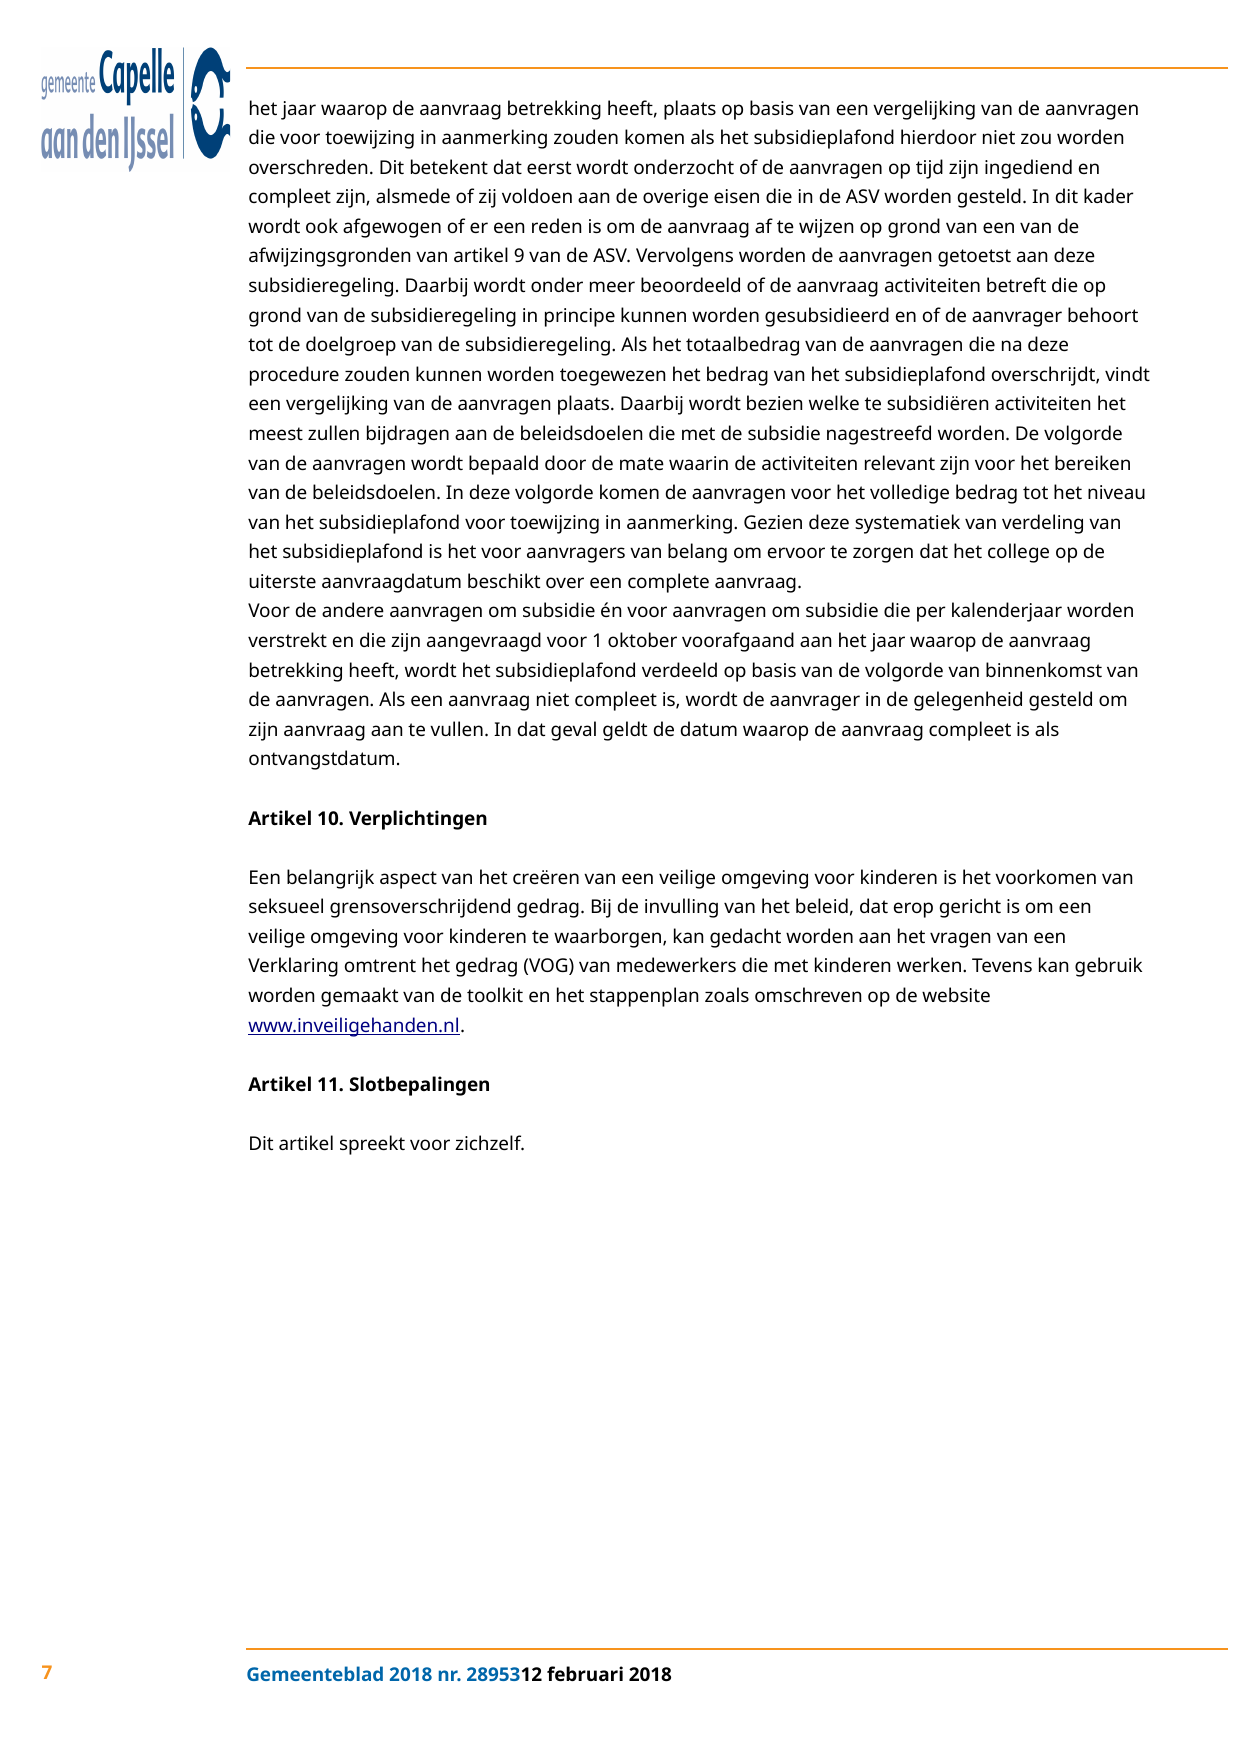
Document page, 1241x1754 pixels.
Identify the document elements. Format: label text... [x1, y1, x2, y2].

text Voor de andere aanvragen om subsidie én voor aanvragen om subsidie die per kalenderjaar worden verstrekt en die zijn aangevraagd voor 1 oktober voorafgaand aan het jaar waarop de aanvraag betrekking heeft, wordt het subsidieplafond verdeeld op basis van de volgorde van binnenkomst van de aanvragen. Als een aanvraag niet compleet is, wordt de aanvrager in de gelegenheid gesteld om zijn aanvraag aan te vullen. In dat geval geldt de datum waarop de aanvraag compleet is als ontvangstdatum. [248, 598, 1152, 771]
text Artikel 11. Slotbepalingen [248, 1071, 1152, 1097]
text Dit artikel spreekt voor zichzelf. [248, 1130, 1152, 1156]
picture [41, 47, 231, 172]
text Artikel 10. Verplichtingen [248, 805, 1152, 831]
text Een belangrijk aspect van het creëren van een veilige omgeving voor kinderen is het voorkomen van seksueel grensoverschrijdend gedrag. Bij de invulling van het beleid, dat erop gericht is om een veilige omgeving voor kinderen te waarborgen, kan gedacht worden aan het vragen van een Verklaring omtrent het gedrag (VOG) van medewerkers die met kinderen werken. Tevens kan gebruik worden gemaakt van de toolkit en het stappenplan zoals omschreven op de website www.inveiligehanden.nl. [248, 864, 1152, 1038]
text het jaar waarop de aanvraag betrekking heeft, plaats op basis van een vergelijking van de aanvragen die voor toewijzing in aanmerking zouden komen als het subsidieplafond hierdoor niet zou worden overschreden. Dit betekent dat eerst wordt onderzocht of de aanvragen op tijd zijn ingediend en compleet zijn, alsmede of zij voldoen aan de overige eisen die in de ASV worden gesteld. In dit kader wordt ook afgewogen of er een reden is om de aanvraag af te wijzen op grond van een van de afwijzingsgronden van artikel 9 van de ASV. Vervolgens worden de aanvragen getoetst aan deze subsidieregeling. Daarbij wordt onder meer beoordeeld of de aanvraag activiteiten betreft die op grond van de subsidieregeling in principe kunnen worden gesubsidieerd en of de aanvrager behoort tot de doelgroep van de subsidieregeling. Als het totaalbedrag van de aanvragen die na deze procedure zouden kunnen worden toegewezen het bedrag van het subsidieplafond overschrijdt, vindt een vergelijking van de aanvragen plaats. Daarbij wordt bezien welke te subsidiëren activiteiten het meest zullen bijdragen aan de beleidsdoelen die met de subsidie nagestreefd worden. De volgorde van de aanvragen wordt bepaald door de mate waarin de activiteiten relevant zijn voor het bereiken van de beleidsdoelen. In deze volgorde komen de aanvragen voor het volledige bedrag tot het niveau van het subsidieplafond voor toewijzing in aanmerking. Gezien deze systematiek van verdeling van het subsidieplafond is het voor aanvragers van belang om ervoor te zorgen dat het college op de uiterste aanvraagdatum beschikt over een complete aanvraag. [248, 95, 1152, 594]
